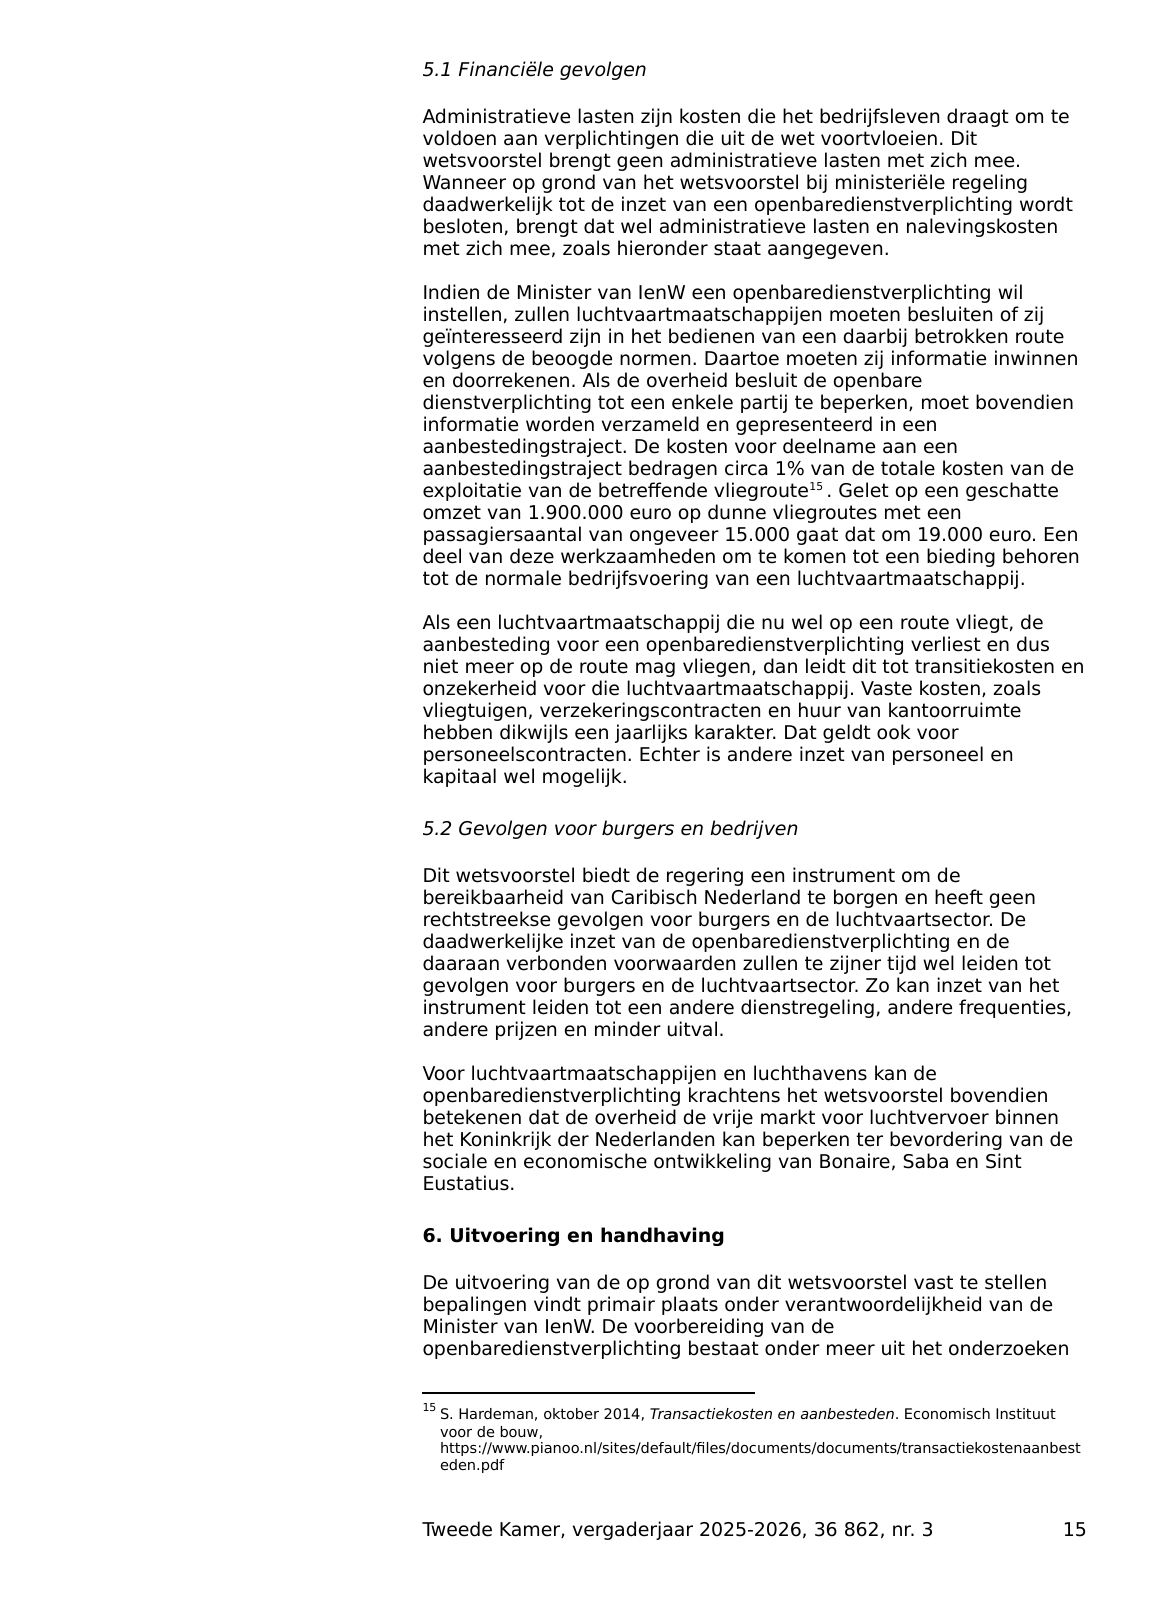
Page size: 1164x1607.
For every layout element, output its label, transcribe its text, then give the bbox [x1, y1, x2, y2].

subtitle 5.1 Financiële gevolgen [422, 59, 1087, 81]
text De uitvoering van de op grond van dit wetsvoorstel vast te stellen bepalingen vindt primair plaats onder verantwoordelijkheid van de Minister van IenW. De voorbereiding van de openbaredienstverplichting bestaat onder meer uit het onderzoeken [422, 1272, 1087, 1359]
text Administratieve lasten zijn kosten die het bedrijfsleven draagt om te voldoen aan verplichtingen die uit de wet voortvloeien. Dit wetsvoorstel brengt geen administratieve lasten met zich mee. Wanneer op grond van het wetsvoorstel bij ministeriële regeling daadwerkelijk tot de inzet van een openbaredienstverplichting wordt besloten, brengt dat wel administratieve lasten en nalevingskosten met zich mee, zoals hieronder staat aangegeven. [422, 106, 1087, 260]
text Dit wetsvoorstel biedt de regering een instrument om de bereikbaarheid van Caribisch Nederland te borgen en heeft geen rechtstreekse gevolgen voor burgers en de luchtvaartsector. De daadwerkelijke inzet van de openbaredienstverplichting en de daaraan verbonden voorwaarden zullen te zijner tijd wel leiden tot gevolgen voor burgers en de luchtvaartsector. Zo kan inzet van het instrument leiden tot een andere dienstregeling, andere frequenties, andere prijzen en minder uitval. [422, 865, 1087, 1041]
text Voor luchtvaartmaatschappijen en luchthavens kan de openbaredienstverplichting krachtens het wetsvoorstel bovendien betekenen dat de overheid de vrije markt voor luchtvervoer binnen het Koninkrijk der Nederlanden kan beperken ter bevordering van de sociale en economische ontwikkeling van Bonaire, Saba en Sint Eustatius. [422, 1063, 1087, 1195]
text S. Hardeman, oktober 2014, Transactiekosten en aanbesteden. Economisch Instituut voor de bouw, https://www.pianoo.nl/sites/default/files/documents/documents/transactiekostenaanbesteden.pdf [422, 1402, 1087, 1474]
text Als een luchtvaartmaatschappij die nu wel op een route vliegt, de aanbesteding voor een openbaredienstverplichting verliest en dus niet meer op de route mag vliegen, dan leidt dit tot transitiekosten en onzekerheid voor die luchtvaartmaatschappij. Vaste kosten, zoals vliegtuigen, verzekeringscontracten en huur van kantoorruimte hebben dikwijls een jaarlijks karakter. Dat geldt ook voor personeelscontracten. Echter is andere inzet van personeel en kapitaal wel mogelijk. [422, 612, 1087, 788]
subtitle 5.2 Gevolgen voor burgers en bedrijven [422, 818, 1087, 840]
subtitle 6. Uitvoering en handhaving [422, 1225, 1087, 1247]
text Indien de Minister van IenW een openbaredienstverplichting wil instellen, zullen luchtvaartmaatschappijen moeten besluiten of zij geïnteresseerd zijn in het bedienen van een daarbij betrokken route volgens de beoogde normen. Daartoe moeten zij informatie inwinnen en doorrekenen. Als de overheid besluit de openbare dienstverplichting tot een enkele partij te beperken, moet bovendien informatie worden verzameld en gepresenteerd in een aanbestedingstraject. De kosten voor deelname aan een aanbestedingstraject bedragen circa 1% van de totale kosten van de exploitatie van de betreffende vliegroute. Gelet op een geschatte omzet van 1.900.000 euro op dunne vliegroutes met een passagiersaantal van ongeveer 15.000 gaat dat om 19.000 euro. Een deel van deze werkzaamheden om te komen tot een bieding behoren tot de normale bedrijfsvoering van een luchtvaartmaatschappij. [422, 282, 1087, 590]
